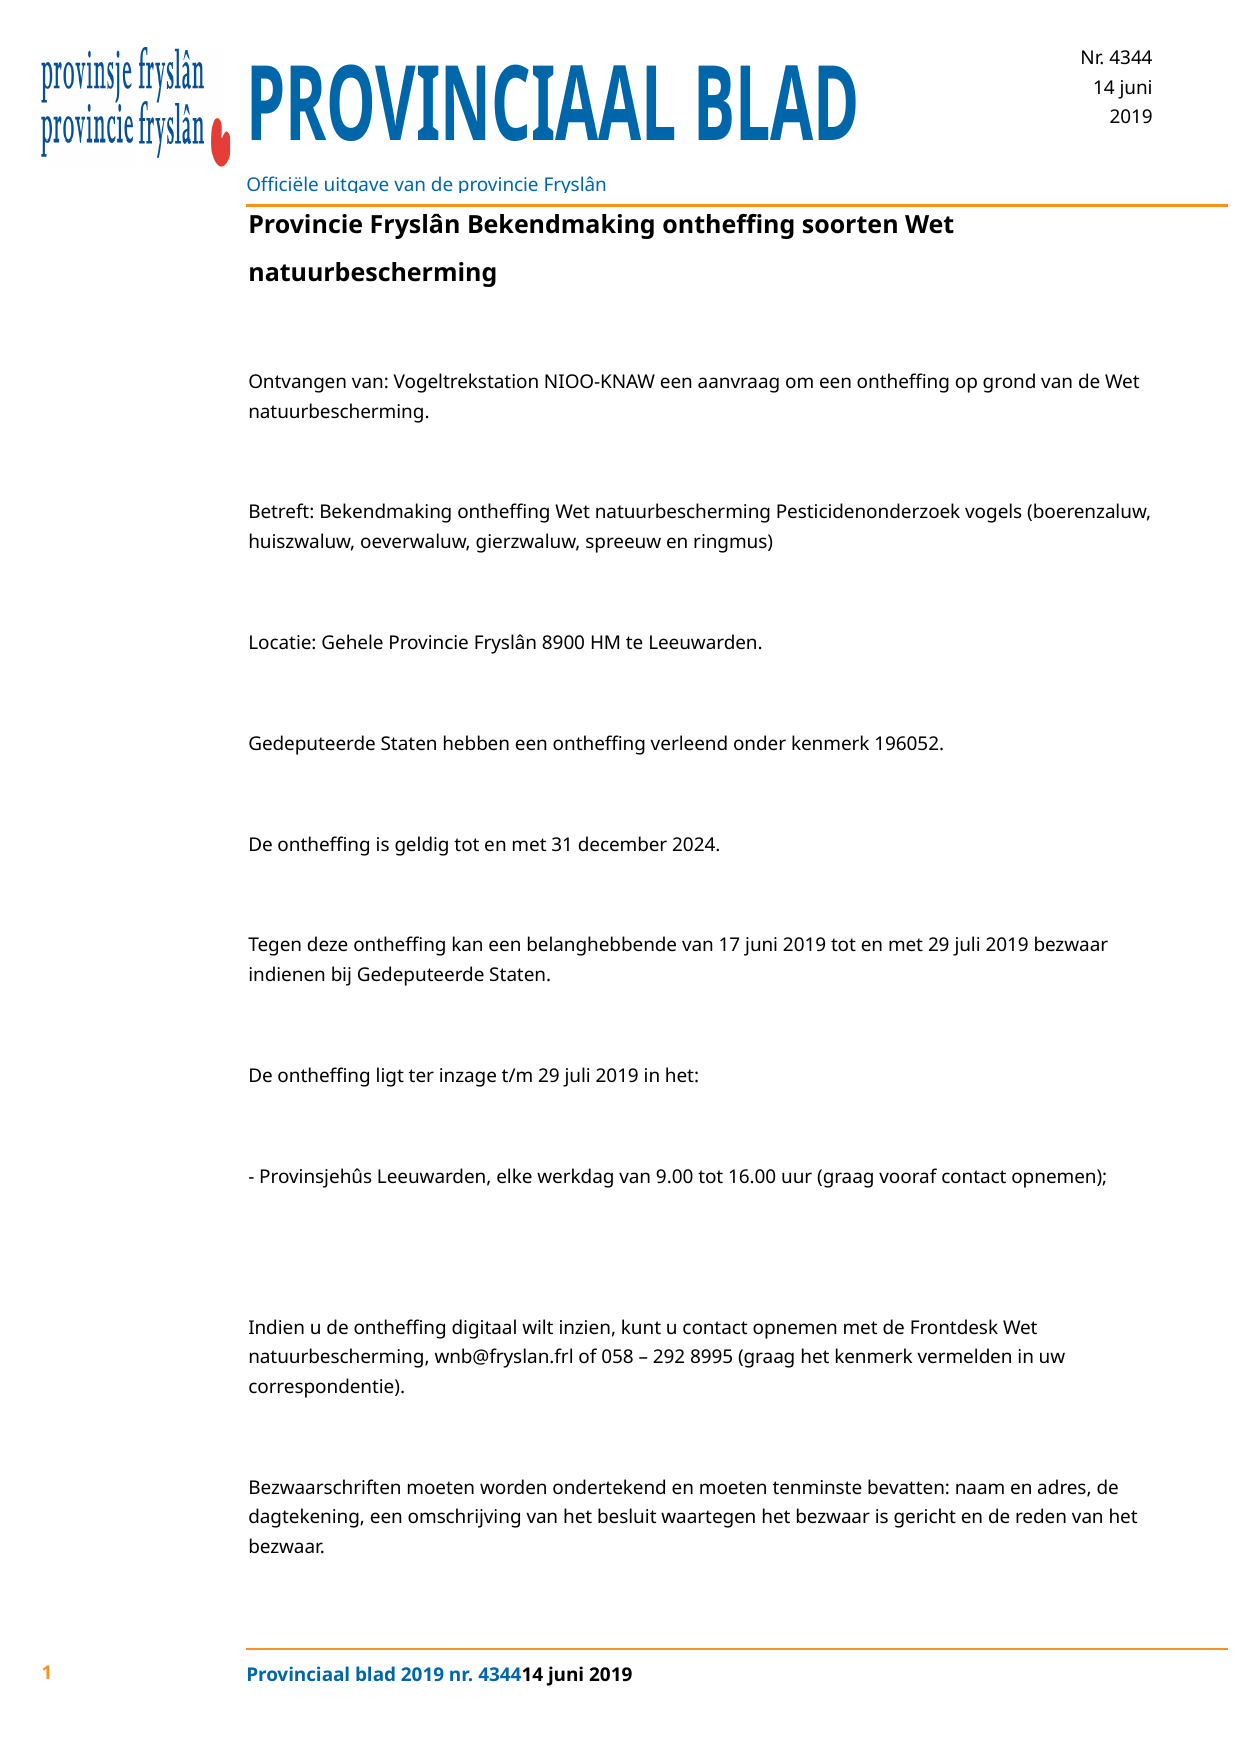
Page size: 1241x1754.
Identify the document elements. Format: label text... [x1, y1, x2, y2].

text Locatie: Gehele Provincie Fryslân 8900 HM te Leeuwarden. [248, 629, 1152, 655]
text Betreft: Bekendmaking ontheffing Wet natuurbescherming Pesticidenonderzoek vogels (boerenzaluw, huiszwaluw, oeverwaluw, gierzwaluw, spreeuw en ringmus) [248, 499, 1152, 554]
text Ontvangen van: Vogeltrekstation NIOO-KNAW een aanvraag om een ontheffing op grond van de Wet natuurbescherming. [248, 368, 1152, 424]
text Gedeputeerde Staten hebben een ontheffing verleend onder kenmerk 196052. [248, 730, 1152, 756]
picture [41, 47, 231, 172]
text Tegen deze ontheffing kan een belanghebbende van 17 juni 2019 tot en met 29 juli 2019 bezwaar indienen bij Gedeputeerde Staten. [248, 932, 1152, 987]
text - Provinsjehûs Leeuwarden, elke werkdag van 9.00 tot 16.00 uur (graag vooraf contact opnemen); [248, 1163, 1152, 1189]
text Bezwaarschriften moeten worden ondertekend en moeten tenminste bevatten: naam en adres, de dagtekening, een omschrijving van het besluit waartegen het bezwaar is gericht en de reden van het bezwaar. [248, 1474, 1152, 1559]
text De ontheffing ligt ter inzage t/m 29 juli 2019 in het: [248, 1062, 1152, 1088]
text De ontheffing is geldig tot en met 31 december 2024. [248, 831, 1152, 857]
text Indien u de ontheffing digitaal wilt inzien, kunt u contact opnemen met de Frontdesk Wet natuurbescherming, wnb@fryslan.frl of 058 – 292 8995 (graag het kenmerk vermelden in uw correspondentie). [248, 1314, 1152, 1399]
text Provincie Fryslân Bekendmaking ontheffing soorten Wet natuurbescherming [248, 207, 1152, 288]
